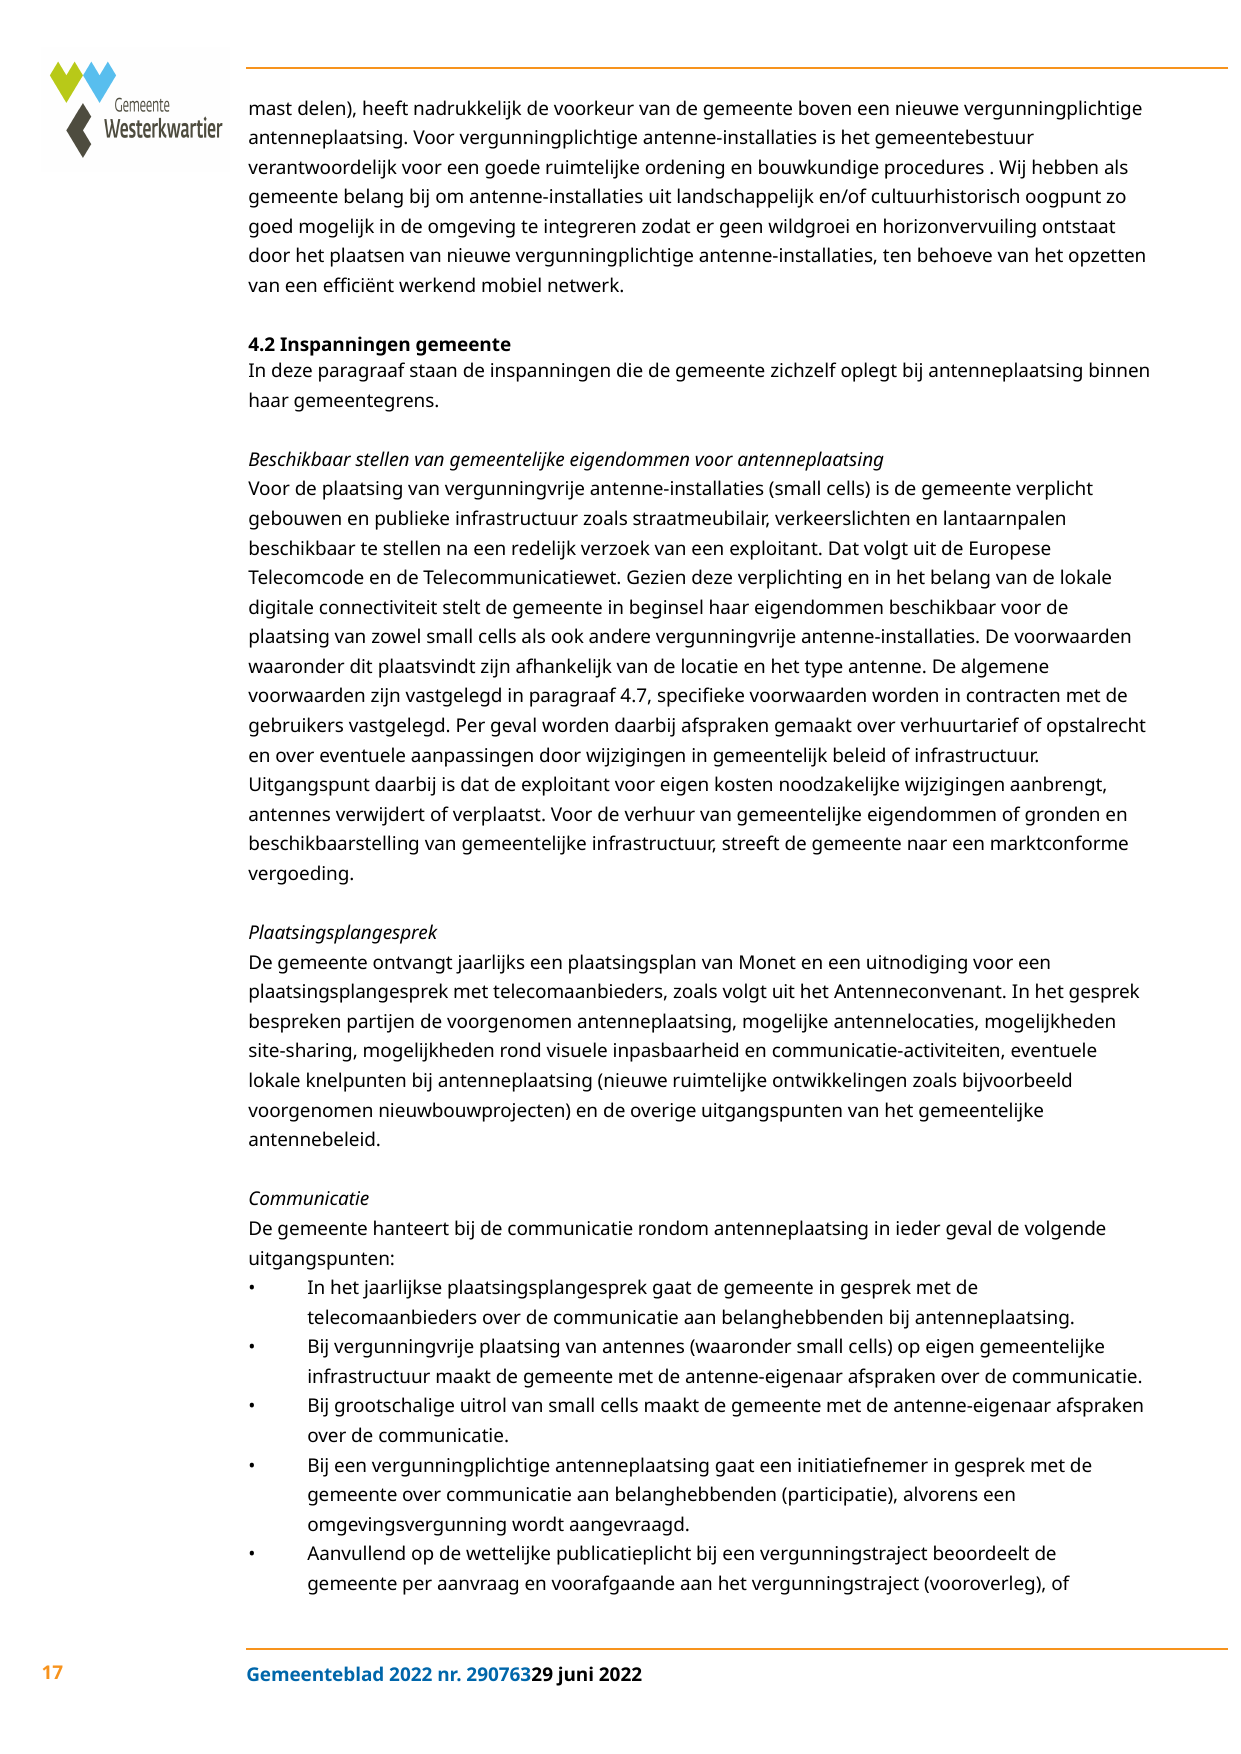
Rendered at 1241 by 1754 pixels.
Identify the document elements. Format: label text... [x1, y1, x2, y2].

picture [41, 47, 231, 172]
list Aanvullend op de wettelijke publicatieplicht bij een vergunningstraject beoordeelt de gemeente per aanvraag en voorafgaande aan het vergunningstraject (vooroverleg), of [248, 1541, 1152, 1596]
list In het jaarlijkse plaatsingsplangesprek gaat de gemeente in gesprek met de telecomaanbieders over de communicatie aan belanghebbenden bij antenneplaatsing. [248, 1274, 1152, 1329]
text Beschikbaar stellen van gemeentelijke eigendommen voor antenneplaatsing [248, 446, 1152, 472]
text In deze paragraaf staan de inspanningen die de gemeente zichzelf oplegt bij antenneplaatsing binnen haar gemeentegrens. [248, 357, 1152, 412]
text De gemeente hanteert bij de communicatie rondom antenneplaatsing in ieder geval de volgende uitgangspunten: [248, 1215, 1152, 1270]
list Bij grootschalige uitrol van small cells maakt de gemeente met de antenne-eigenaar afspraken over de communicatie. [248, 1393, 1152, 1448]
text 4.2 Inspanningen gemeente [248, 331, 1152, 357]
text mast delen), heeft nadrukkelijk de voorkeur van de gemeente boven een nieuwe vergunningplichtige antenneplaatsing. Voor vergunningplichtige antenne-installaties is het gemeentebestuur verantwoordelijk voor een goede ruimtelijke ordening en bouwkundige procedures . Wij hebben als gemeente belang bij om antenne-installaties uit landschappelijk en/of cultuurhistorisch oogpunt zo goed mogelijk in de omgeving te integreren zodat er geen wildgroei en horizonvervuiling ontstaat door het plaatsen van nieuwe vergunningplichtige antenne-installaties, ten behoeve van het opzetten van een efficiënt werkend mobiel netwerk. [248, 95, 1152, 298]
text De gemeente ontvangt jaarlijks een plaatsingsplan van Monet en een uitnodiging voor een plaatsingsplangesprek met telecomaanbieders, zoals volgt uit het Antenneconvenant. In het gesprek bespreken partijen de voorgenomen antenneplaatsing, mogelijke antennelocaties, mogelijkheden site-sharing, mogelijkheden rond visuele inpasbaarheid en communicatie-activiteiten, eventuele lokale knelpunten bij antenneplaatsing (nieuwe ruimtelijke ontwikkelingen zoals bijvoorbeeld voorgenomen nieuwbouwprojecten) en de overige uitgangspunten van het gemeentelijke antennebeleid. [248, 949, 1152, 1152]
list Bij vergunningvrije plaatsing van antennes (waaronder small cells) op eigen gemeentelijke infrastructuur maakt de gemeente met de antenne-eigenaar afspraken over de communicatie. [248, 1333, 1152, 1389]
text Plaatsingsplangesprek [248, 919, 1152, 945]
list Bij een vergunningplichtige antenneplaatsing gaat een initiatiefnemer in gesprek met de gemeente over communicatie aan belanghebbenden (participatie), alvorens een omgevingsvergunning wordt aangevraagd. [248, 1452, 1152, 1537]
text Communicatie [248, 1186, 1152, 1211]
text Voor de plaatsing van vergunningvrije antenne-installaties (small cells) is de gemeente verplicht gebouwen en publieke infrastructuur zoals straatmeubilair, verkeerslichten en lantaarnpalen beschikbaar te stellen na een redelijk verzoek van een exploitant. Dat volgt uit de Europese Telecomcode en de Telecommunicatiewet. Gezien deze verplichting en in het belang van de lokale digitale connectiviteit stelt de gemeente in beginsel haar eigendommen beschikbaar voor de plaatsing van zowel small cells als ook andere vergunningvrije antenne-installaties. De voorwaarden waaronder dit plaatsvindt zijn afhankelijk van de locatie en het type antenne. De algemene voorwaarden zijn vastgelegd in paragraaf 4.7, specifieke voorwaarden worden in contracten met de gebruikers vastgelegd. Per geval worden daarbij afspraken gemaakt over verhuurtarief of opstalrecht en over eventuele aanpassingen door wijzigingen in gemeentelijk beleid of infrastructuur. Uitgangspunt daarbij is dat de exploitant voor eigen kosten noodzakelijke wijzigingen aanbrengt, antennes verwijdert of verplaatst. Voor de verhuur van gemeentelijke eigendommen of gronden en beschikbaarstelling van gemeentelijke infrastructuur, streeft de gemeente naar een marktconforme vergoeding. [248, 476, 1152, 886]
